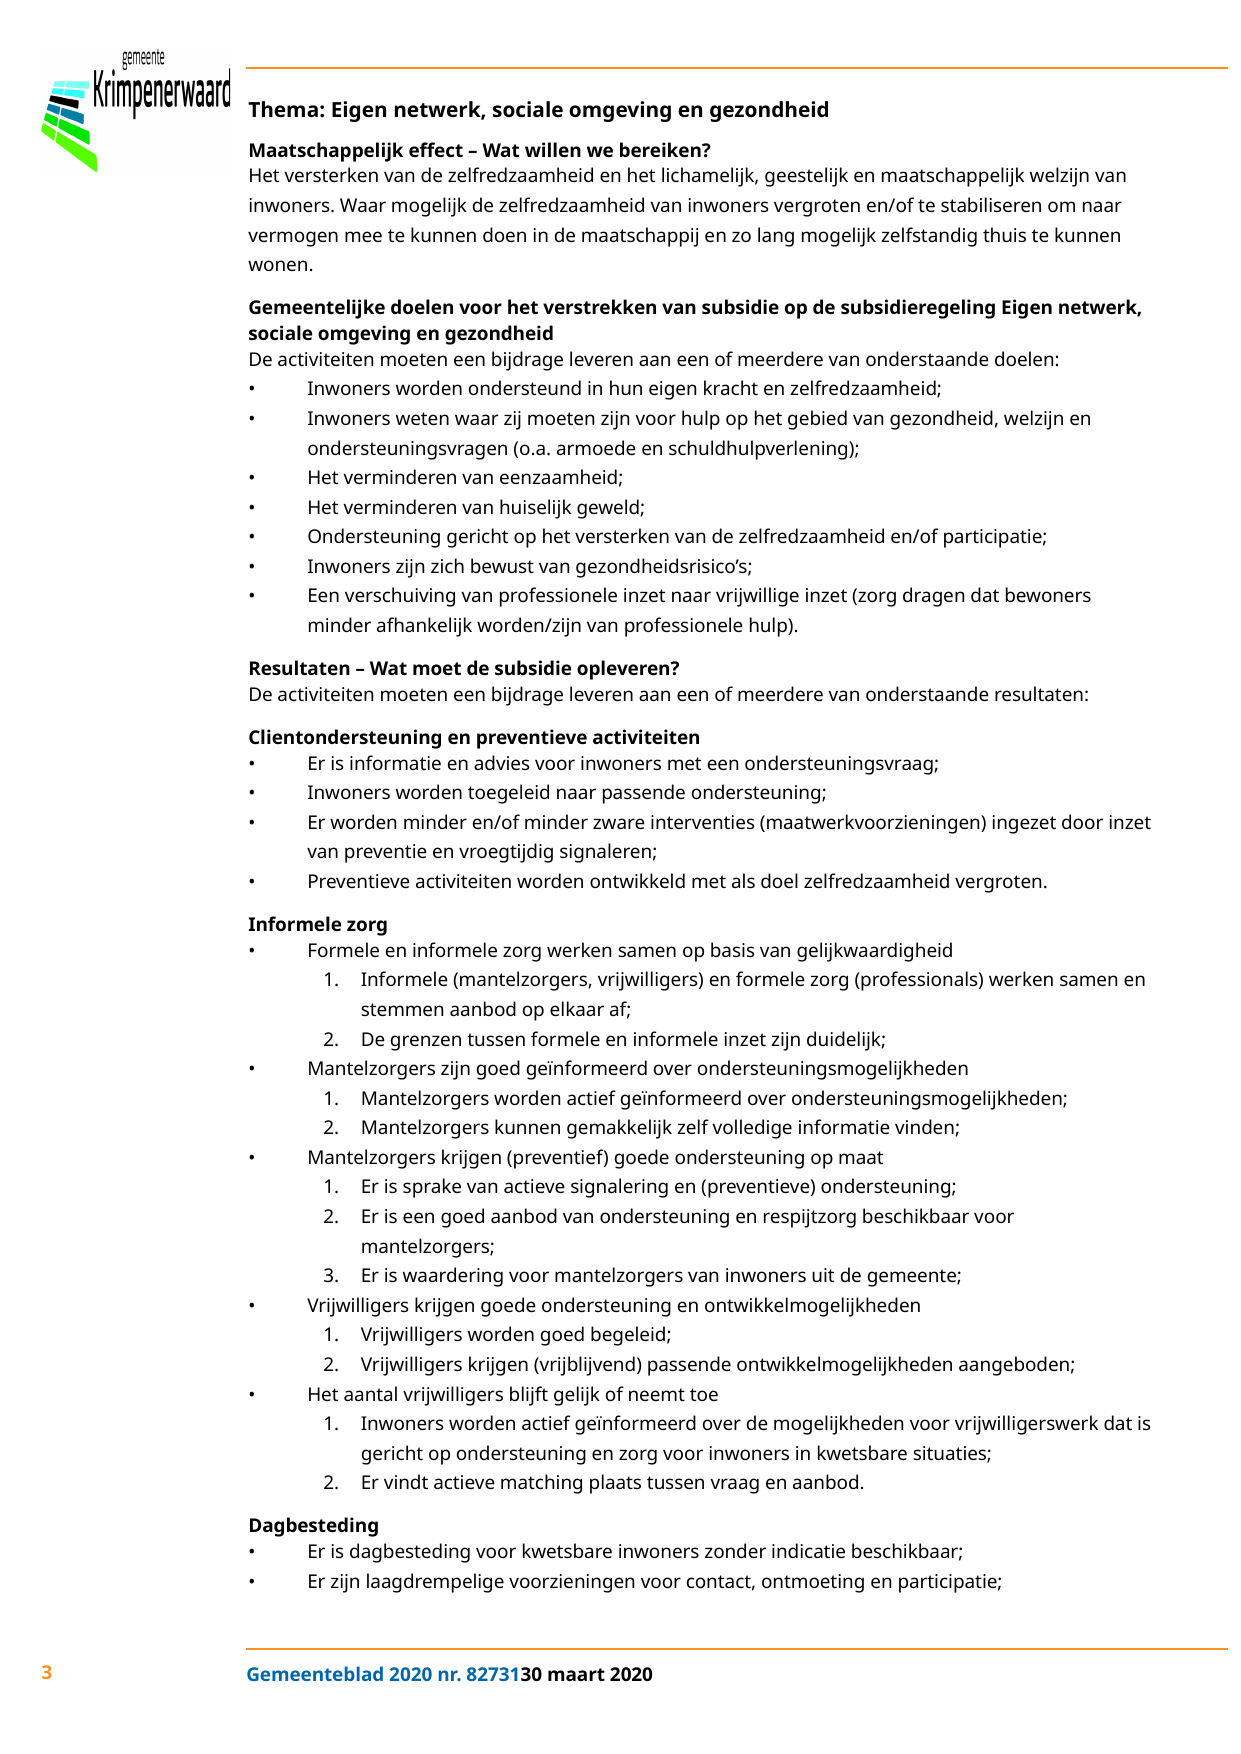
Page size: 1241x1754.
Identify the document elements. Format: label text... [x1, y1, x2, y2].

picture [41, 47, 231, 172]
list Er is dagbesteding voor kwetsbare inwoners zonder indicatie beschikbaar; [248, 1538, 1152, 1564]
list Mantelzorgers krijgen (preventief) goede ondersteuning op maat [248, 1144, 1152, 1170]
list Er vindt actieve matching plaats tussen vraag en aanbod. [323, 1469, 1152, 1495]
list Preventieve activiteiten worden ontwikkeld met als doel zelfredzaamheid vergroten. [248, 868, 1152, 894]
list Het aantal vrijwilligers blijft gelijk of neemt toe [248, 1381, 1152, 1407]
list Een verschuiving van professionele inzet naar vrijwillige inzet (zorg dragen dat bewoners minder afhankelijk worden/zijn van professionele hulp). [248, 583, 1152, 638]
text Thema: Eigen netwerk, sociale omgeving en gezondheid [248, 95, 1152, 123]
list Mantelzorgers kunnen gemakkelijk zelf volledige informatie vinden; [323, 1114, 1152, 1140]
list Vrijwilligers krijgen (vrijblijvend) passende ontwikkelmogelijkheden aangeboden; [323, 1351, 1152, 1377]
text Maatschappelijk effect – Wat willen we bereiken? [248, 137, 1152, 163]
list Het verminderen van huiselijk geweld; [248, 494, 1152, 519]
list Formele en informele zorg werken samen op basis van gelijkwaardigheid [248, 937, 1152, 963]
list Inwoners zijn zich bewust van gezondheidsrisico’s; [248, 553, 1152, 579]
list Er is een goed aanbod van ondersteuning en respijtzorg beschikbaar voor mantelzorgers; [323, 1203, 1152, 1259]
list Vrijwilligers krijgen goede ondersteuning en ontwikkelmogelijkheden [248, 1292, 1152, 1318]
list Er is waardering voor mantelzorgers van inwoners uit de gemeente; [323, 1262, 1152, 1288]
text De activiteiten moeten een bijdrage leveren aan een of meerdere van onderstaande resultaten: [248, 681, 1152, 707]
text Informele zorg [248, 911, 1152, 937]
list Er is sprake van actieve signalering en (preventieve) ondersteuning; [323, 1174, 1152, 1199]
list Inwoners worden ondersteund in hun eigen kracht en zelfredzaamheid; [248, 376, 1152, 401]
list Ondersteuning gericht op het versterken van de zelfredzaamheid en/of participatie; [248, 523, 1152, 549]
text Clientondersteuning en preventieve activiteiten [248, 724, 1152, 750]
text De activiteiten moeten een bijdrage leveren aan een of meerdere van onderstaande doelen: [248, 346, 1152, 372]
text Dagbesteding [248, 1513, 1152, 1538]
list Inwoners weten waar zij moeten zijn voor hulp op het gebied van gezondheid, welzijn en ondersteuningsvragen (o.a. armoede en schuldhulpverlening); [248, 405, 1152, 460]
list Vrijwilligers worden goed begeleid; [323, 1322, 1152, 1347]
list Het verminderen van eenzaamheid; [248, 464, 1152, 490]
list Er is informatie en advies voor inwoners met een ondersteuningsvraag; [248, 750, 1152, 776]
list Er zijn laagdrempelige voorzieningen voor contact, ontmoeting en participatie; [248, 1568, 1152, 1594]
list De grenzen tussen formele en informele inzet zijn duidelijk; [323, 1026, 1152, 1052]
text Het versterken van de zelfredzaamheid en het lichamelijk, geestelijk en maatschappelijk welzijn van inwoners. Waar mogelijk de zelfredzaamheid van inwoners vergroten en/of te stabiliseren om naar vermogen mee te kunnen doen in de maatschappij en zo lang mogelijk zelfstandig thuis te kunnen wonen. [248, 163, 1152, 277]
text Resultaten – Wat moet de subsidie opleveren? [248, 655, 1152, 681]
list Inwoners worden toegeleid naar passende ondersteuning; [248, 779, 1152, 805]
list Mantelzorgers zijn goed geïnformeerd over ondersteuningsmogelijkheden [248, 1055, 1152, 1081]
list Informele (mantelzorgers, vrijwilligers) en formele zorg (professionals) werken samen en stemmen aanbod op elkaar af; [323, 967, 1152, 1022]
text Gemeentelijke doelen voor het verstrekken van subsidie op de subsidieregeling Eigen netwerk, sociale omgeving en gezondheid [248, 294, 1152, 346]
list Er worden minder en/of minder zware interventies (maatwerkvoorzieningen) ingezet door inzet van preventie en vroegtijdig signaleren; [248, 809, 1152, 864]
list Mantelzorgers worden actief geïnformeerd over ondersteuningsmogelijkheden; [323, 1085, 1152, 1111]
list Inwoners worden actief geïnformeerd over de mogelijkheden voor vrijwilligerswerk dat is gericht op ondersteuning en zorg voor inwoners in kwetsbare situaties; [323, 1410, 1152, 1466]
